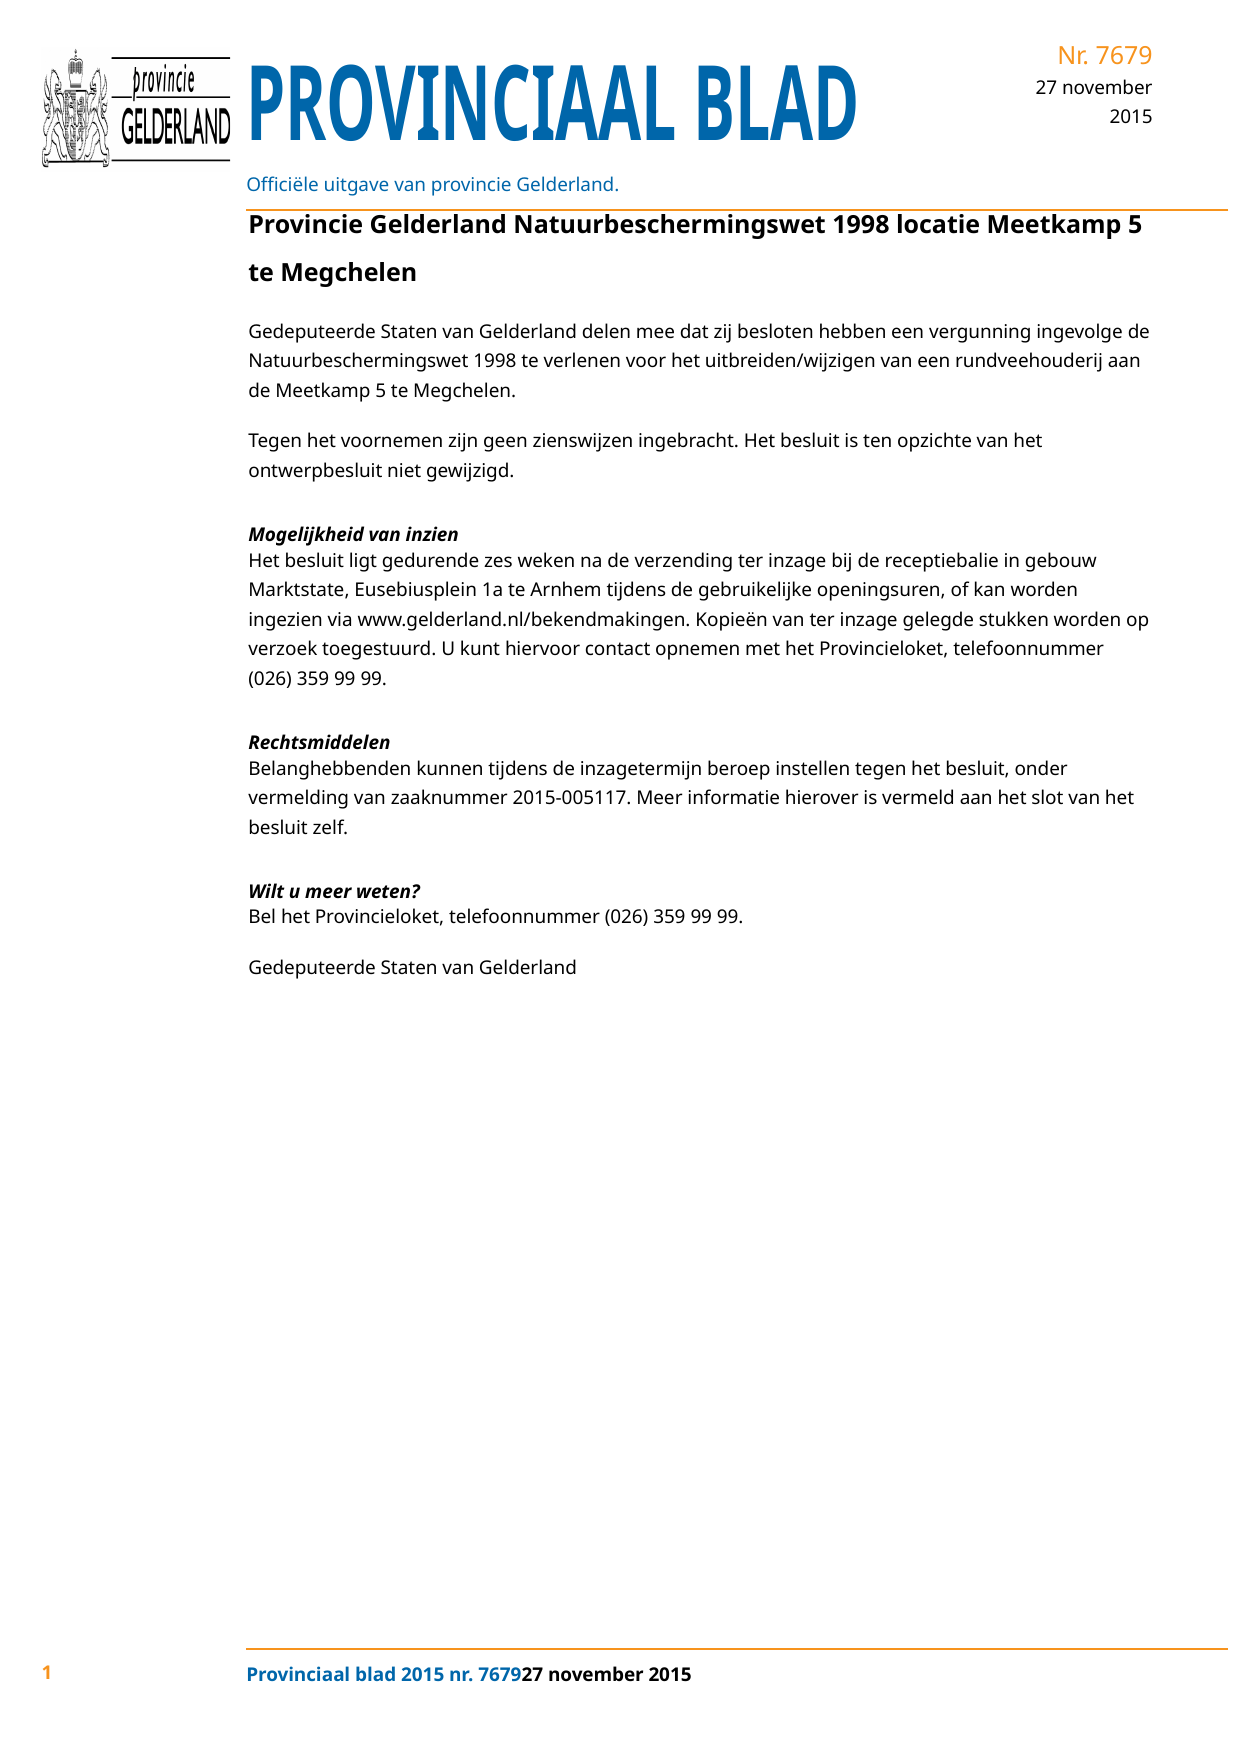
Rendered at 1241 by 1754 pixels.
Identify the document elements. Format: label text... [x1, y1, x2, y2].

text Provincie Gelderland Natuurbeschermingswet 1998 locatie Meetkamp 5 te Megchelen [248, 211, 1152, 288]
text Bel het Provincieloket, telefoonnummer (026) 359 99 99. [248, 904, 1152, 929]
picture [41, 47, 231, 172]
text Het besluit ligt gedurende zes weken na de verzending ter inzage bij de receptiebalie in gebouw Marktstate, Eusebiusplein 1a te Arnhem tijdens de gebruikelijke openingsuren, of kan worden ingezien via www.gelderland.nl/bekendmakingen. Kopieën van ter inzage gelegde stukken worden op verzoek toegestuurd. U kunt hiervoor contact opnemen met het Provincieloket, telefoonnummer (026) 359 99 99. [248, 547, 1152, 691]
text Tegen het voornemen zijn geen zienswijzen ingebracht. Het besluit is ten opzichte van het ontwerpbesluit niet gewijzigd. [248, 427, 1152, 483]
text Mogelijkheid van inzien [248, 521, 1152, 547]
text Gedeputeerde Staten van Gelderland [248, 954, 1152, 980]
text Rechtsmiddelen [248, 729, 1152, 755]
text Gedeputeerde Staten van Gelderland delen mee dat zij besloten hebben een vergunning ingevolge de Natuurbeschermingswet 1998 te verlenen voor het uitbreiden/wijzigen van een rundveehouderij aan de Meetkamp 5 te Megchelen. [248, 318, 1152, 403]
text Wilt u meer weten? [248, 878, 1152, 904]
text Belanghebbenden kunnen tijdens de inzagetermijn beroep instellen tegen het besluit, onder vermelding van zaaknummer 2015-005117. Meer informatie hierover is vermeld aan het slot van het besluit zelf. [248, 755, 1152, 840]
